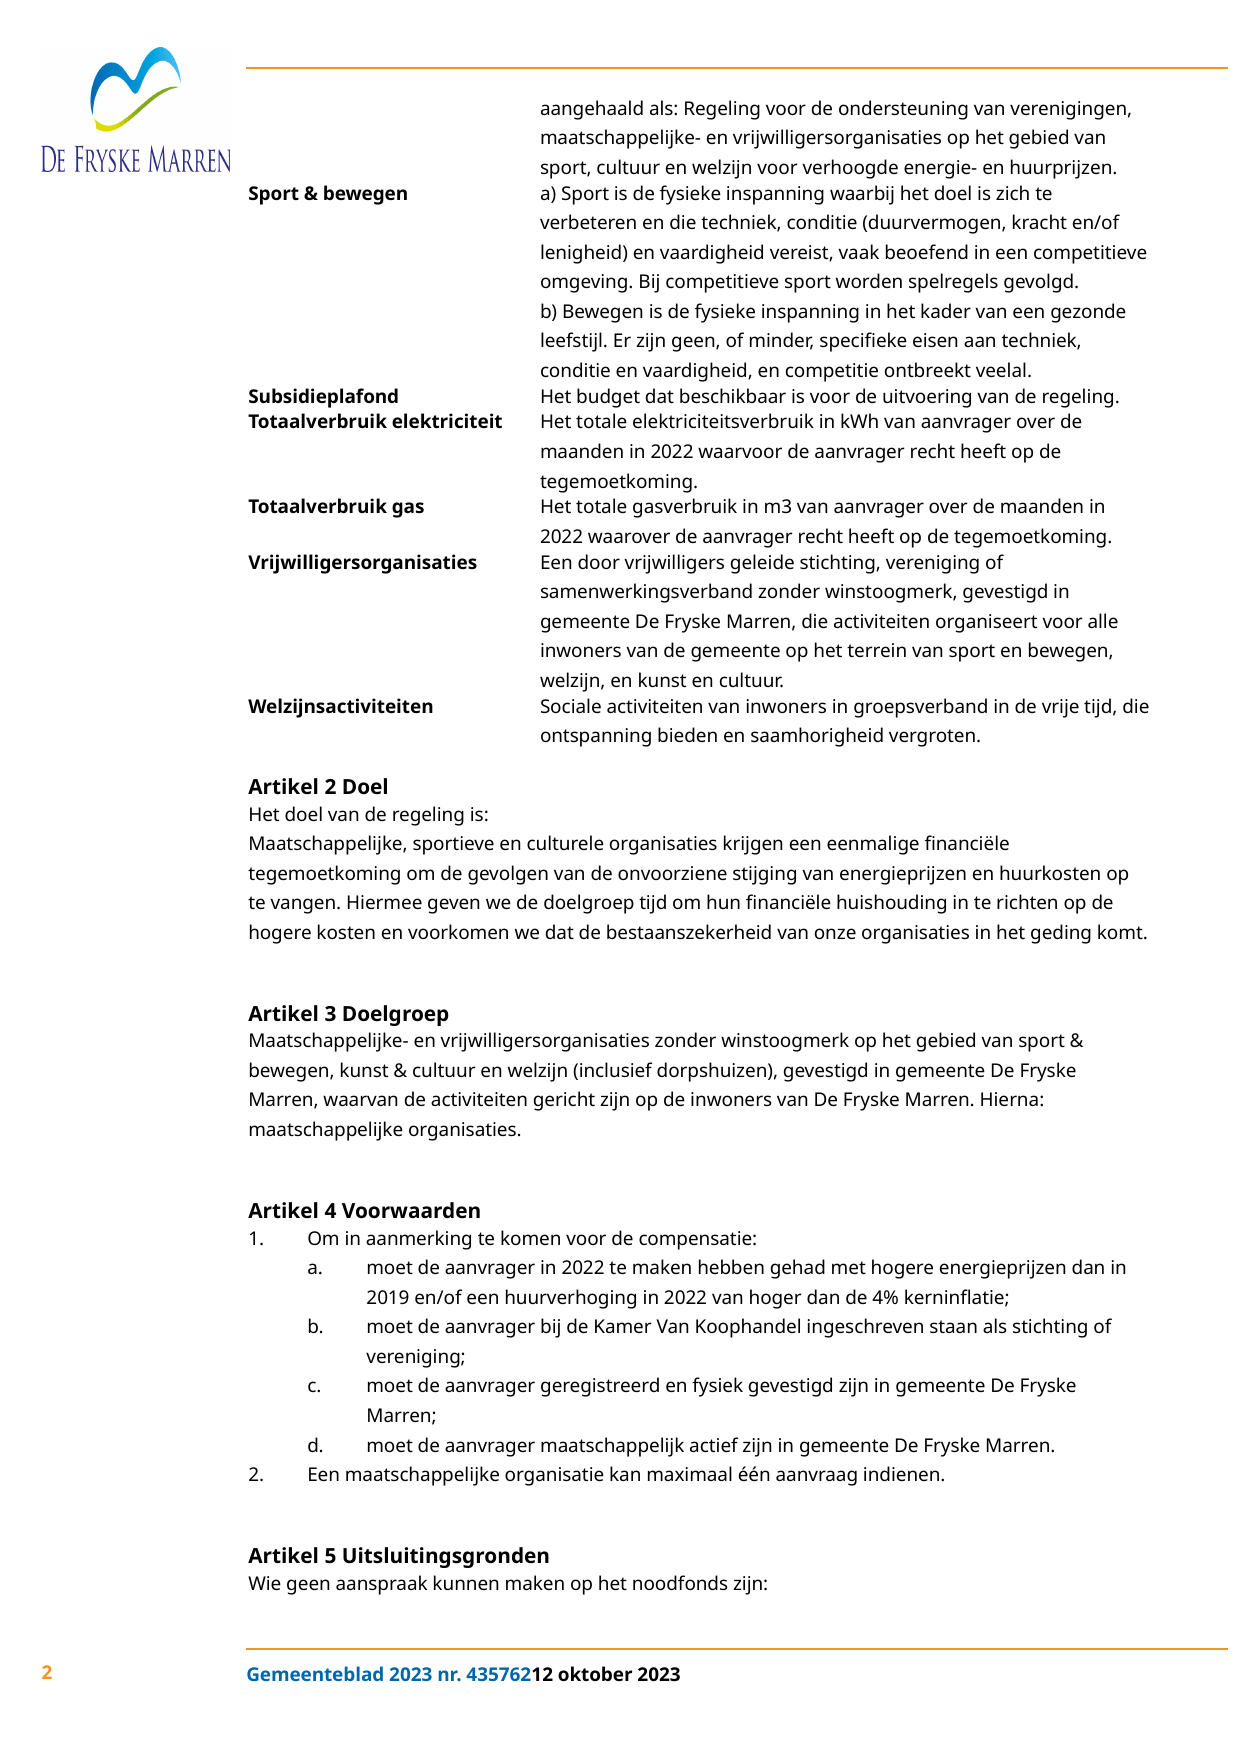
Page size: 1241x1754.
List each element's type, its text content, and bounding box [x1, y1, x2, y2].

table_cell Een door vrijwilligers geleide stichting, vereniging of samenwerkingsverband zonder winstoogmerk, gevestigd in gemeente De Fryske Marren, die activiteiten organiseert voor alle inwoners van de gemeente op het terrein van sport en bewegen, welzijn, en kunst en cultuur. [540, 549, 1152, 693]
table_cell Welzijnsactiviteiten [248, 693, 540, 748]
list Een maatschappelijke organisatie kan maximaal één aanvraag indienen. [248, 1461, 1152, 1487]
table_cell Sport & bewegen [248, 180, 540, 383]
text Artikel 4 Voorwaarden [248, 1196, 1152, 1225]
list moet de aanvrager bij de Kamer Van Koophandel ingeschreven staan als stichting of vereniging; [307, 1313, 1152, 1369]
text Artikel 5 Uitsluitingsgronden [248, 1541, 1152, 1570]
table_cell Het totale gasverbruik in m3 van aanvrager over de maanden in 2022 waarover de aanvrager recht heeft op de tegemoetkoming. [540, 494, 1152, 549]
text Artikel 3 Doelgroep [248, 999, 1152, 1027]
table_cell Subsidieplafond [248, 383, 540, 409]
table_cell a) Sport is de fysieke inspanning waarbij het doel is zich te verbeteren en die techniek, conditie (duurvermogen, kracht en/of lenigheid) en vaardigheid vereist, vaak beoefend in een competitieve omgeving. Bij competitieve sport worden spelregels gevolgd. b) Bewegen is de fysieke inspanning in het kader van een gezonde leefstijl. Er zijn geen, of minder, specifieke eisen aan techniek, conditie en vaardigheid, en competitie ontbreekt veelal. [540, 180, 1152, 383]
table_cell Het budget dat beschikbaar is voor de uitvoering van de regeling. [540, 383, 1152, 409]
table_cell Het totale elektriciteitsverbruik in kWh van aanvrager over de maanden in 2022 waarvoor de aanvrager recht heeft op de tegemoetkoming. [540, 409, 1152, 493]
text Maatschappelijke, sportieve en culturele organisaties krijgen een eenmalige financiële tegemoetkoming om de gevolgen van de onvoorziene stijging van energieprijzen en huurkosten op te vangen. Hiermee geven we de doelgroep tijd om hun financiële huishouding in te richten op de hogere kosten en voorkomen we dat de bestaanszekerheid van onze organisaties in het geding komt. [248, 830, 1152, 945]
list Om in aanmerking te komen voor de compensatie: [248, 1225, 1152, 1250]
list moet de aanvrager in 2022 te maken hebben gehad met hogere energieprijzen dan in 2019 en/of een huurverhoging in 2022 van hoger dan de 4% kerninflatie; [307, 1254, 1152, 1309]
table_cell Totaalverbruik elektriciteit [248, 409, 540, 493]
table_cell Sociale activiteiten van inwoners in groepsverband in de vrije tijd, die ontspanning bieden en saamhorigheid vergroten. [540, 693, 1152, 748]
text Het doel van de regeling is: [248, 801, 1152, 826]
table_cell Totaalverbruik gas [248, 494, 540, 549]
text Maatschappelijke- en vrijwilligersorganisaties zonder winstoogmerk op het gebied van sport & bewegen, kunst & cultuur en welzijn (inclusief dorpshuizen), gevestigd in gemeente De Fryske Marren, waarvan de activiteiten gericht zijn op de inwoners van De Fryske Marren. Hierna: maatschappelijke organisaties. [248, 1027, 1152, 1142]
table_cell [248, 95, 540, 180]
picture [41, 47, 231, 172]
table_cell aangehaald als: Regeling voor de ondersteuning van verenigingen, maatschappelijke- en vrijwilligersorganisaties op het gebied van sport, cultuur en welzijn voor verhoogde energie- en huurprijzen. [540, 95, 1152, 180]
list moet de aanvrager geregistreerd en fysiek gevestigd zijn in gemeente De Fryske Marren; [307, 1373, 1152, 1428]
text Wie geen aanspraak kunnen maken op het noodfonds zijn: [248, 1570, 1152, 1596]
text Artikel 2 Doel [248, 772, 1152, 801]
list moet de aanvrager maatschappelijk actief zijn in gemeente De Fryske Marren. [307, 1432, 1152, 1457]
table_cell Vrijwilligersorganisaties [248, 549, 540, 693]
